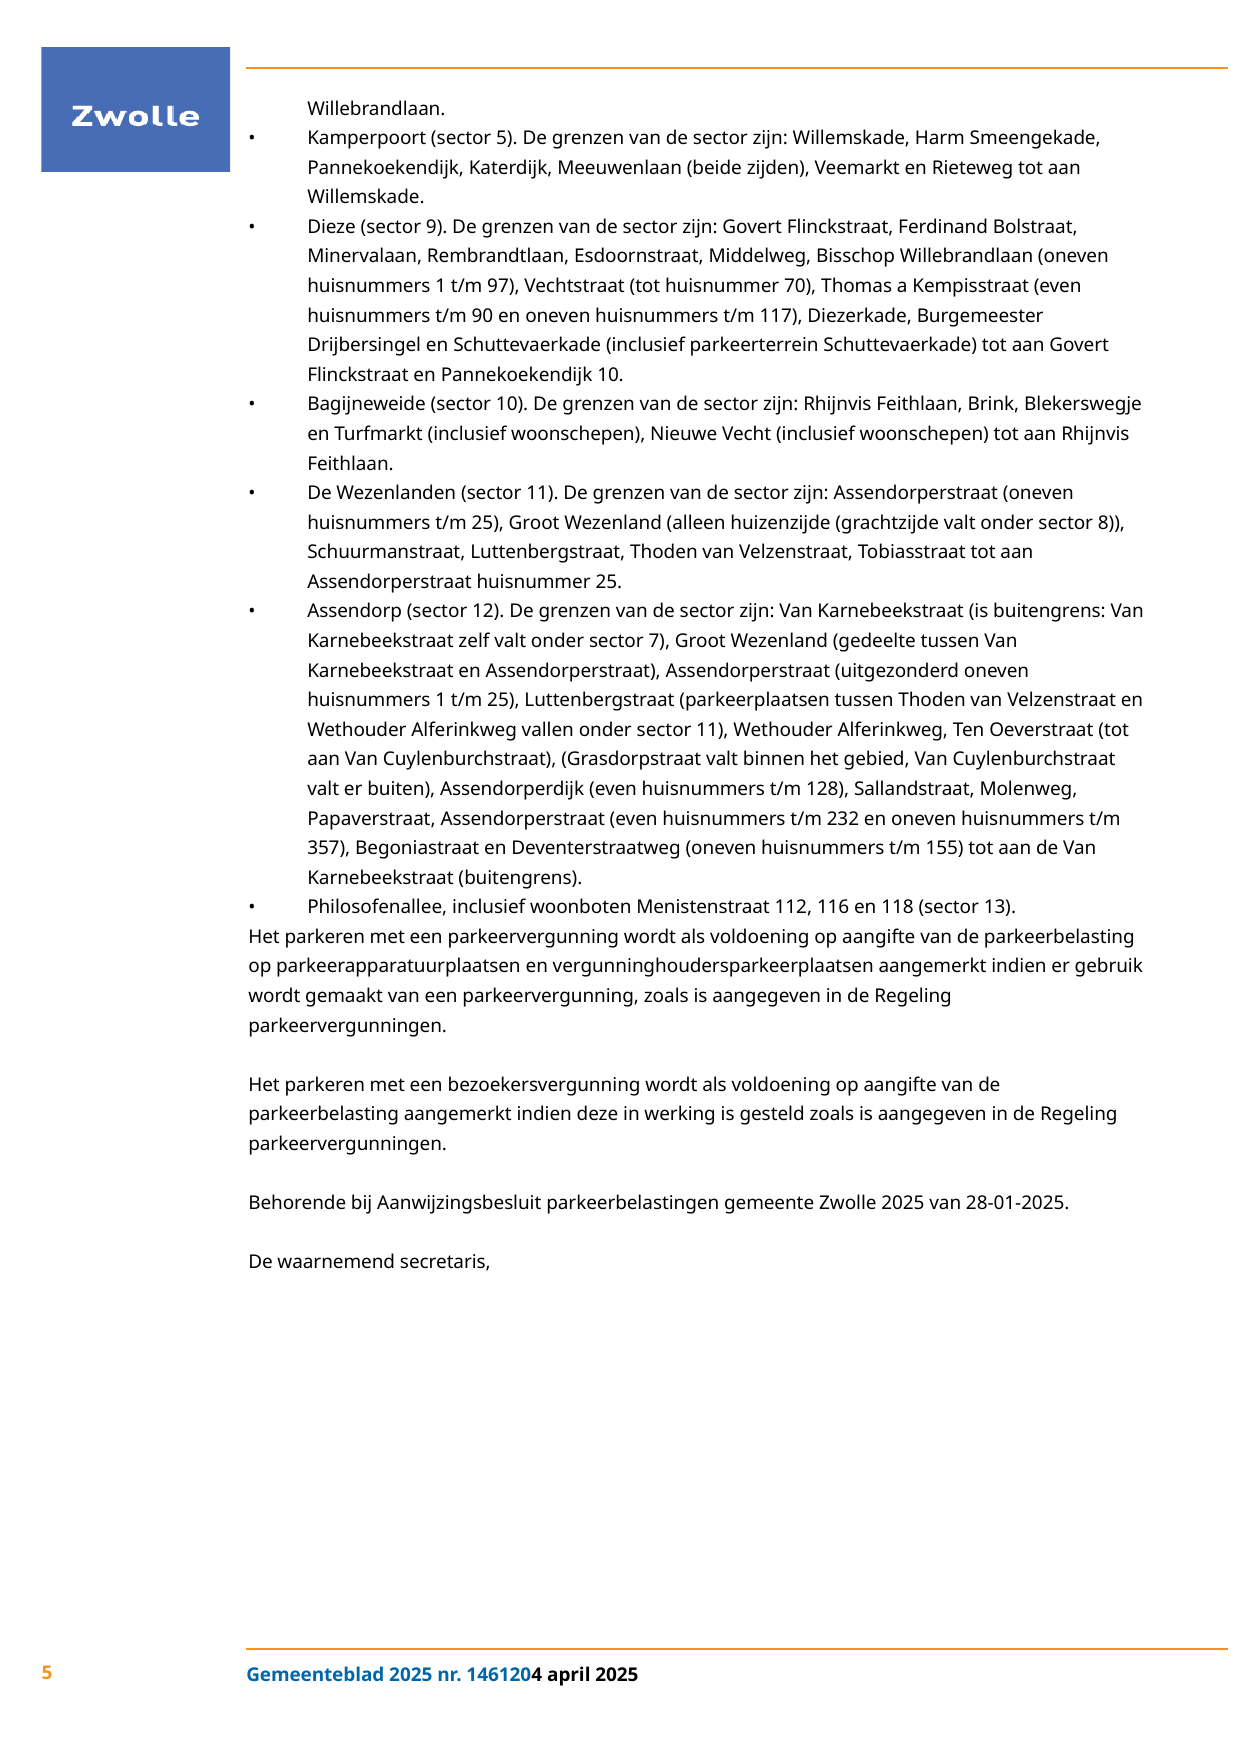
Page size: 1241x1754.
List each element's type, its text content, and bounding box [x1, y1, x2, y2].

list Assendorp (sector 12). De grenzen van de sector zijn: Van Karnebeekstraat (is buitengrens: Van Karnebeekstraat zelf valt onder sector 7), Groot Wezenland (gedeelte tussen Van Karnebeekstraat en Assendorperstraat), Assendorperstraat (uitgezonderd oneven huisnummers 1 t/m 25), Luttenbergstraat (parkeerplaatsen tussen Thoden van Velzenstraat en Wethouder Alferinkweg vallen onder sector 11), Wethouder Alferinkweg, Ten Oeverstraat (tot aan Van Cuylenburchstraat), (Grasdorpstraat valt binnen het gebied, Van Cuylenburchstraat valt er buiten), Assendorperdijk (even huisnummers t/m 128), Sallandstraat, Molenweg, Papaverstraat, Assendorperstraat (even huisnummers t/m 232 en oneven huisnummers t/m 357), Begoniastraat en Deventerstraatweg (oneven huisnummers t/m 155) tot aan de Van Karnebeekstraat (buitengrens). [248, 598, 1152, 890]
list Willebrandlaan. [248, 95, 1152, 121]
picture [41, 47, 231, 172]
list De Wezenlanden (sector 11). De grenzen van de sector zijn: Assendorperstraat (oneven huisnummers t/m 25), Groot Wezenland (alleen huizenzijde (grachtzijde valt onder sector 8)), Schuurmanstraat, Luttenbergstraat, Thoden van Velzenstraat, Tobiasstraat tot aan Assendorperstraat huisnummer 25. [248, 479, 1152, 594]
list Kamperpoort (sector 5). De grenzen van de sector zijn: Willemskade, Harm Smeengekade, Pannekoekendijk, Katerdijk, Meeuwenlaan (beide zijden), Veemarkt en Rieteweg tot aan Willemskade. [248, 124, 1152, 209]
text Behorende bij Aanwijzingsbesluit parkeerbelastingen gemeente Zwolle 2025 van 28-01-2025. [248, 1189, 1152, 1215]
list Bagijneweide (sector 10). De grenzen van de sector zijn: Rhijnvis Feithlaan, Brink, Blekerswegje en Turfmarkt (inclusief woonschepen), Nieuwe Vecht (inclusief woonschepen) tot aan Rhijnvis Feithlaan. [248, 391, 1152, 476]
text De waarnemend secretaris, [248, 1248, 1152, 1274]
list Philosofenallee, inclusief woonboten Menistenstraat 112, 116 en 118 (sector 13). [248, 893, 1152, 919]
list Dieze (sector 9). De grenzen van de sector zijn: Govert Flinckstraat, Ferdinand Bolstraat, Minervalaan, Rembrandtlaan, Esdoornstraat, Middelweg, Bisschop Willebrandlaan (oneven huisnummers 1 t/m 97), Vechtstraat (tot huisnummer 70), Thomas a Kempisstraat (even huisnummers t/m 90 en oneven huisnummers t/m 117), Diezerkade, Burgemeester Drijbersingel en Schuttevaerkade (inclusief parkeerterrein Schuttevaerkade) tot aan Govert Flinckstraat en Pannekoekendijk 10. [248, 213, 1152, 387]
text Het parkeren met een bezoekersvergunning wordt als voldoening op aangifte van de parkeerbelasting aangemerkt indien deze in werking is gesteld zoals is aangegeven in de Regeling parkeervergunningen. [248, 1071, 1152, 1156]
text Het parkeren met een parkeervergunning wordt als voldoening op aangifte van de parkeerbelasting op parkeerapparatuurplaatsen en vergunninghoudersparkeerplaatsen aangemerkt indien er gebruik wordt gemaakt van een parkeervergunning, zoals is aangegeven in de Regeling parkeervergunningen. [248, 923, 1152, 1038]
